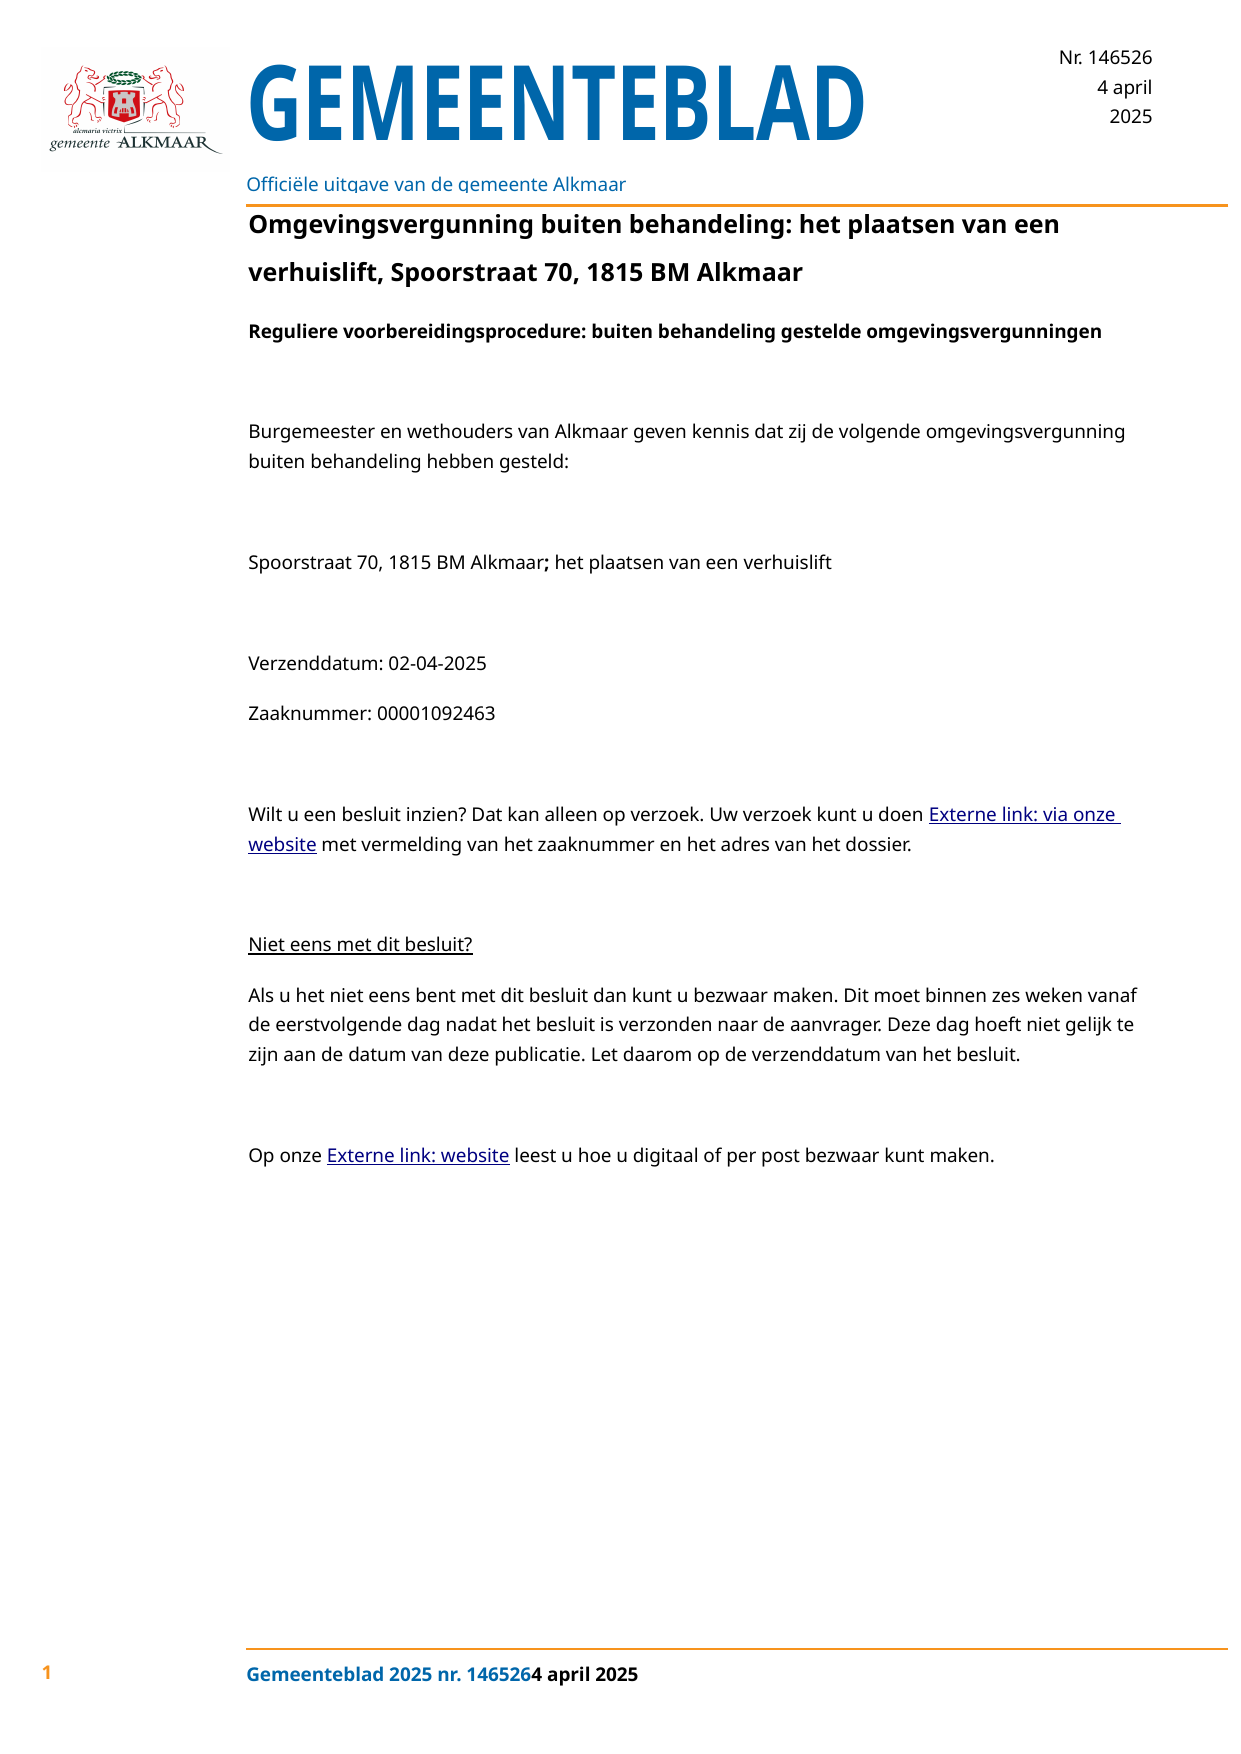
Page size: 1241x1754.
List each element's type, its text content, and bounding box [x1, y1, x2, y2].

text Op onze Externe link: website leest u hoe u digitaal of per post bezwaar kunt maken. [248, 1142, 1152, 1168]
text Spoorstraat 70, 1815 BM Alkmaar; het plaatsen van een verhuislift [248, 549, 1152, 575]
text Niet eens met dit besluit? [248, 932, 1152, 957]
text Zaaknummer: 00001092463 [248, 700, 1152, 726]
text Reguliere voorbereidingsprocedure: buiten behandeling gestelde omgevingsvergunningen [248, 318, 1152, 344]
text Omgevingsvergunning buiten behandeling: het plaatsen van een verhuislift, Spoorstraat 70, 1815 BM Alkmaar [248, 207, 1152, 288]
text Als u het niet eens bent met dit besluit dan kunt u bezwaar maken. Dit moet binnen zes weken vanaf de eerstvolgende dag nadat het besluit is verzonden naar de aanvrager. Deze dag hoeft niet gelijk te zijn aan de datum van deze publicatie. Let daarom op de verzenddatum van het besluit. [248, 982, 1152, 1067]
text Verzenddatum: 02-04-2025 [248, 650, 1152, 676]
text Wilt u een besluit inzien? Dat kan alleen op verzoek. Uw verzoek kunt u doen Externe link: via onze website met vermelding van het zaaknummer en het adres van het dossier. [248, 801, 1152, 857]
text Burgemeester en wethouders van Alkmaar geven kennis dat zij de volgende omgevingsvergunning buiten behandeling hebben gesteld: [248, 419, 1152, 474]
picture [41, 47, 231, 172]
